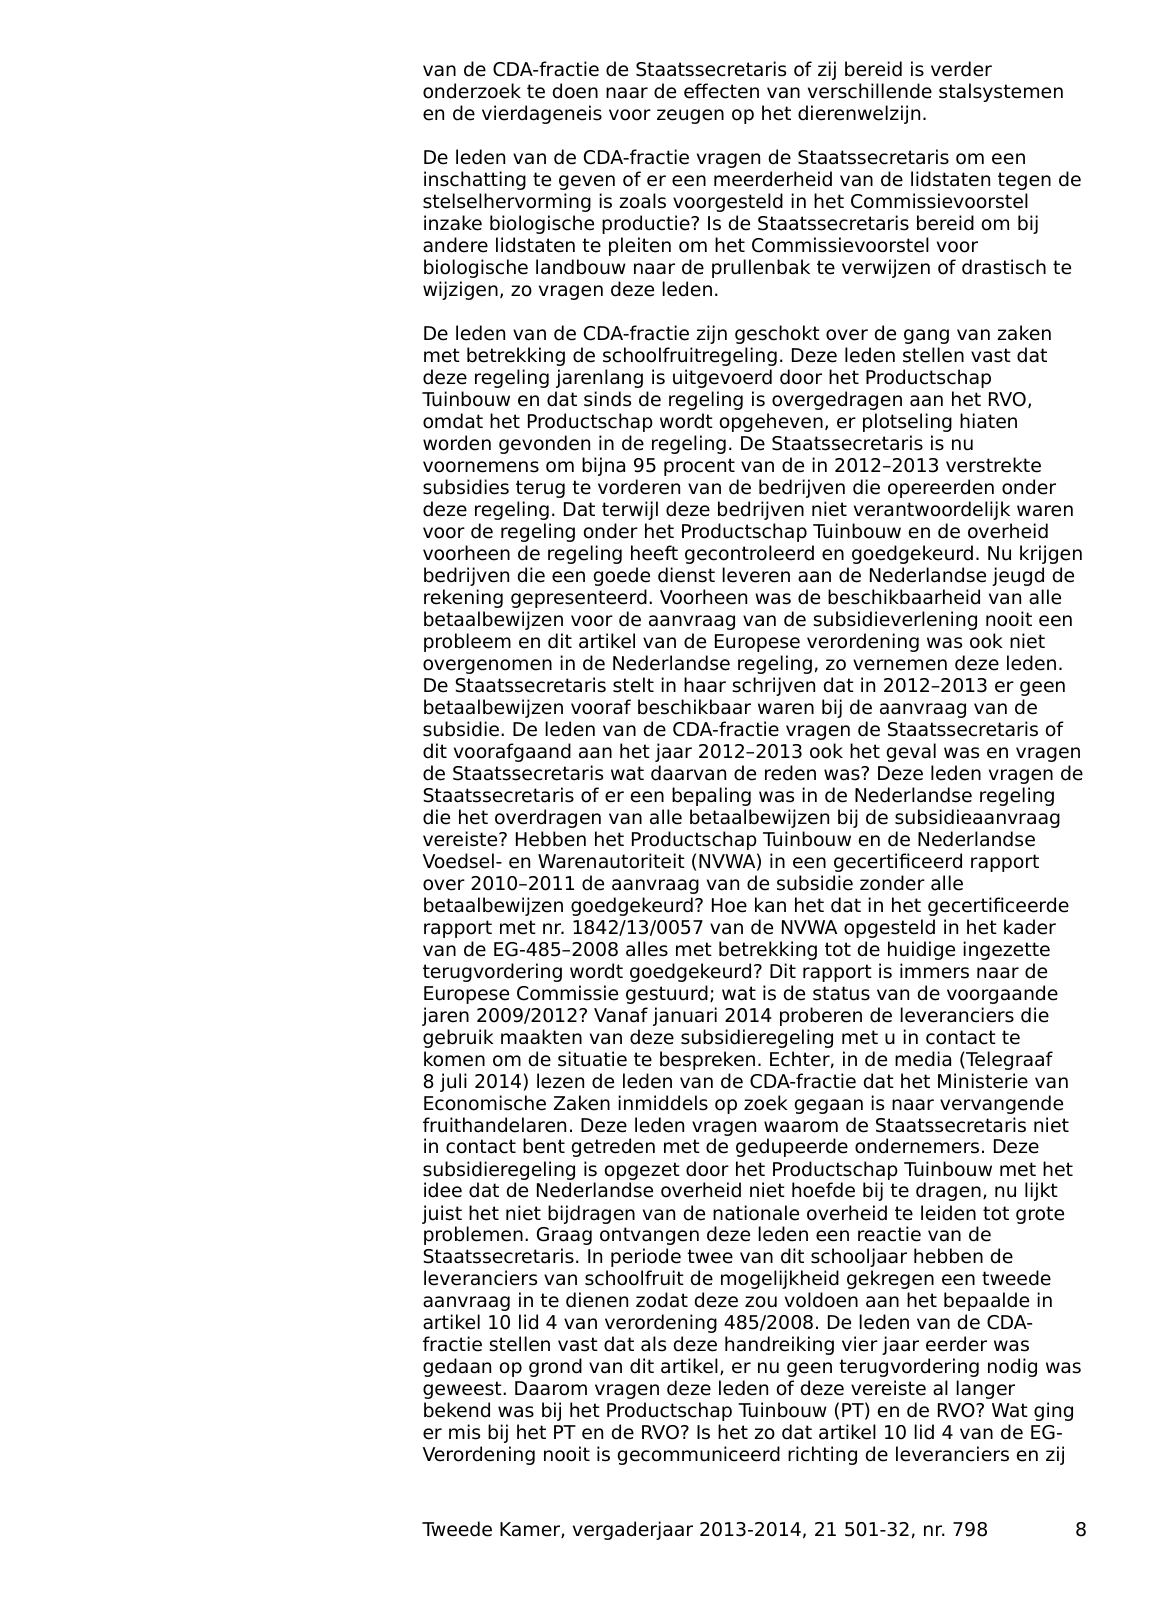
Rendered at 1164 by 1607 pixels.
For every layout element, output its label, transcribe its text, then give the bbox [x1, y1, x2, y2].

text van de CDA-fractie de Staatssecretaris of zij bereid is verder onderzoek te doen naar de effecten van verschillende stalsystemen en de vierdageneis voor zeugen op het dierenwelzijn. [422, 59, 1087, 125]
text De leden van de CDA-fractie vragen de Staatssecretaris om een inschatting te geven of er een meerderheid van de lidstaten tegen de stelselhervorming is zoals voorgesteld in het Commissievoorstel inzake biologische productie? Is de Staatssecretaris bereid om bij andere lidstaten te pleiten om het Commissievoorstel voor biologische landbouw naar de prullenbak te verwijzen of drastisch te wijzigen, zo vragen deze leden. [422, 147, 1087, 301]
text De leden van de CDA-fractie zijn geschokt over de gang van zaken met betrekking de schoolfruitregeling. Deze leden stellen vast dat deze regeling jarenlang is uitgevoerd door het Productschap Tuinbouw en dat sinds de regeling is overgedragen aan het RVO, omdat het Productschap wordt opgeheven, er plotseling hiaten worden gevonden in de regeling. De Staatssecretaris is nu voornemens om bijna 95 procent van de in 2012–2013 verstrekte subsidies terug te vorderen van de bedrijven die opereerden onder deze regeling. Dat terwijl deze bedrijven niet verantwoordelijk waren voor de regeling onder het Productschap Tuinbouw en de overheid voorheen de regeling heeft gecontroleerd en goedgekeurd. Nu krijgen bedrijven die een goede dienst leveren aan de Nederlandse jeugd de rekening gepresenteerd. Voorheen was de beschikbaarheid van alle betaalbewijzen voor de aanvraag van de subsidieverlening nooit een probleem en dit artikel van de Europese verordening was ook niet overgenomen in de Nederlandse regeling, zo vernemen deze leden. De Staatssecretaris stelt in haar schrijven dat in 2012–2013 er geen betaalbewijzen vooraf beschikbaar waren bij de aanvraag van de subsidie. De leden van de CDA-fractie vragen de Staatssecretaris of dit voorafgaand aan het jaar 2012–2013 ook het geval was en vragen de Staatssecretaris wat daarvan de reden was? Deze leden vragen de Staatssecretaris of er een bepaling was in de Nederlandse regeling die het overdragen van alle betaalbewijzen bij de subsidieaanvraag vereiste? Hebben het Productschap Tuinbouw en de Nederlandse Voedsel- en Warenautoriteit (NVWA) in een gecertificeerd rapport over 2010–2011 de aanvraag van de subsidie zonder alle betaalbewijzen goedgekeurd? Hoe kan het dat in het gecertificeerde rapport met nr. 1842/13/0057 van de NVWA opgesteld in het kader van de EG-485–2008 alles met betrekking tot de huidige ingezette terugvordering wordt goedgekeurd? Dit rapport is immers naar de Europese Commissie gestuurd; wat is de status van de voorgaande jaren 2009/2012? Vanaf januari 2014 proberen de leveranciers die gebruik maakten van deze subsidieregeling met u in contact te komen om de situatie te bespreken. Echter, in de media (Telegraaf 8 juli 2014) lezen de leden van de CDA-fractie dat het Ministerie van Economische Zaken inmiddels op zoek gegaan is naar vervangende fruithandelaren. Deze leden vragen waarom de Staatssecretaris niet in contact bent getreden met de gedupeerde ondernemers. Deze subsidieregeling is opgezet door het Productschap Tuinbouw met het idee dat de Nederlandse overheid niet hoefde bij te dragen, nu lijkt juist het niet bijdragen van de nationale overheid te leiden tot grote problemen. Graag ontvangen deze leden een reactie van de Staatssecretaris. In periode twee van dit schooljaar hebben de leveranciers van schoolfruit de mogelijkheid gekregen een tweede aanvraag in te dienen zodat deze zou voldoen aan het bepaalde in artikel 10 lid 4 van verordening 485/2008. De leden van de CDA-fractie stellen vast dat als deze handreiking vier jaar eerder was gedaan op grond van dit artikel, er nu geen terugvordering nodig was geweest. Daarom vragen deze leden of deze vereiste al langer bekend was bij het Productschap Tuinbouw (PT) en de RVO? Wat ging er mis bij het PT en de RVO? Is het zo dat artikel 10 lid 4 van de EG-Verordening nooit is gecommuniceerd richting de leveranciers en zij [422, 323, 1087, 1466]
